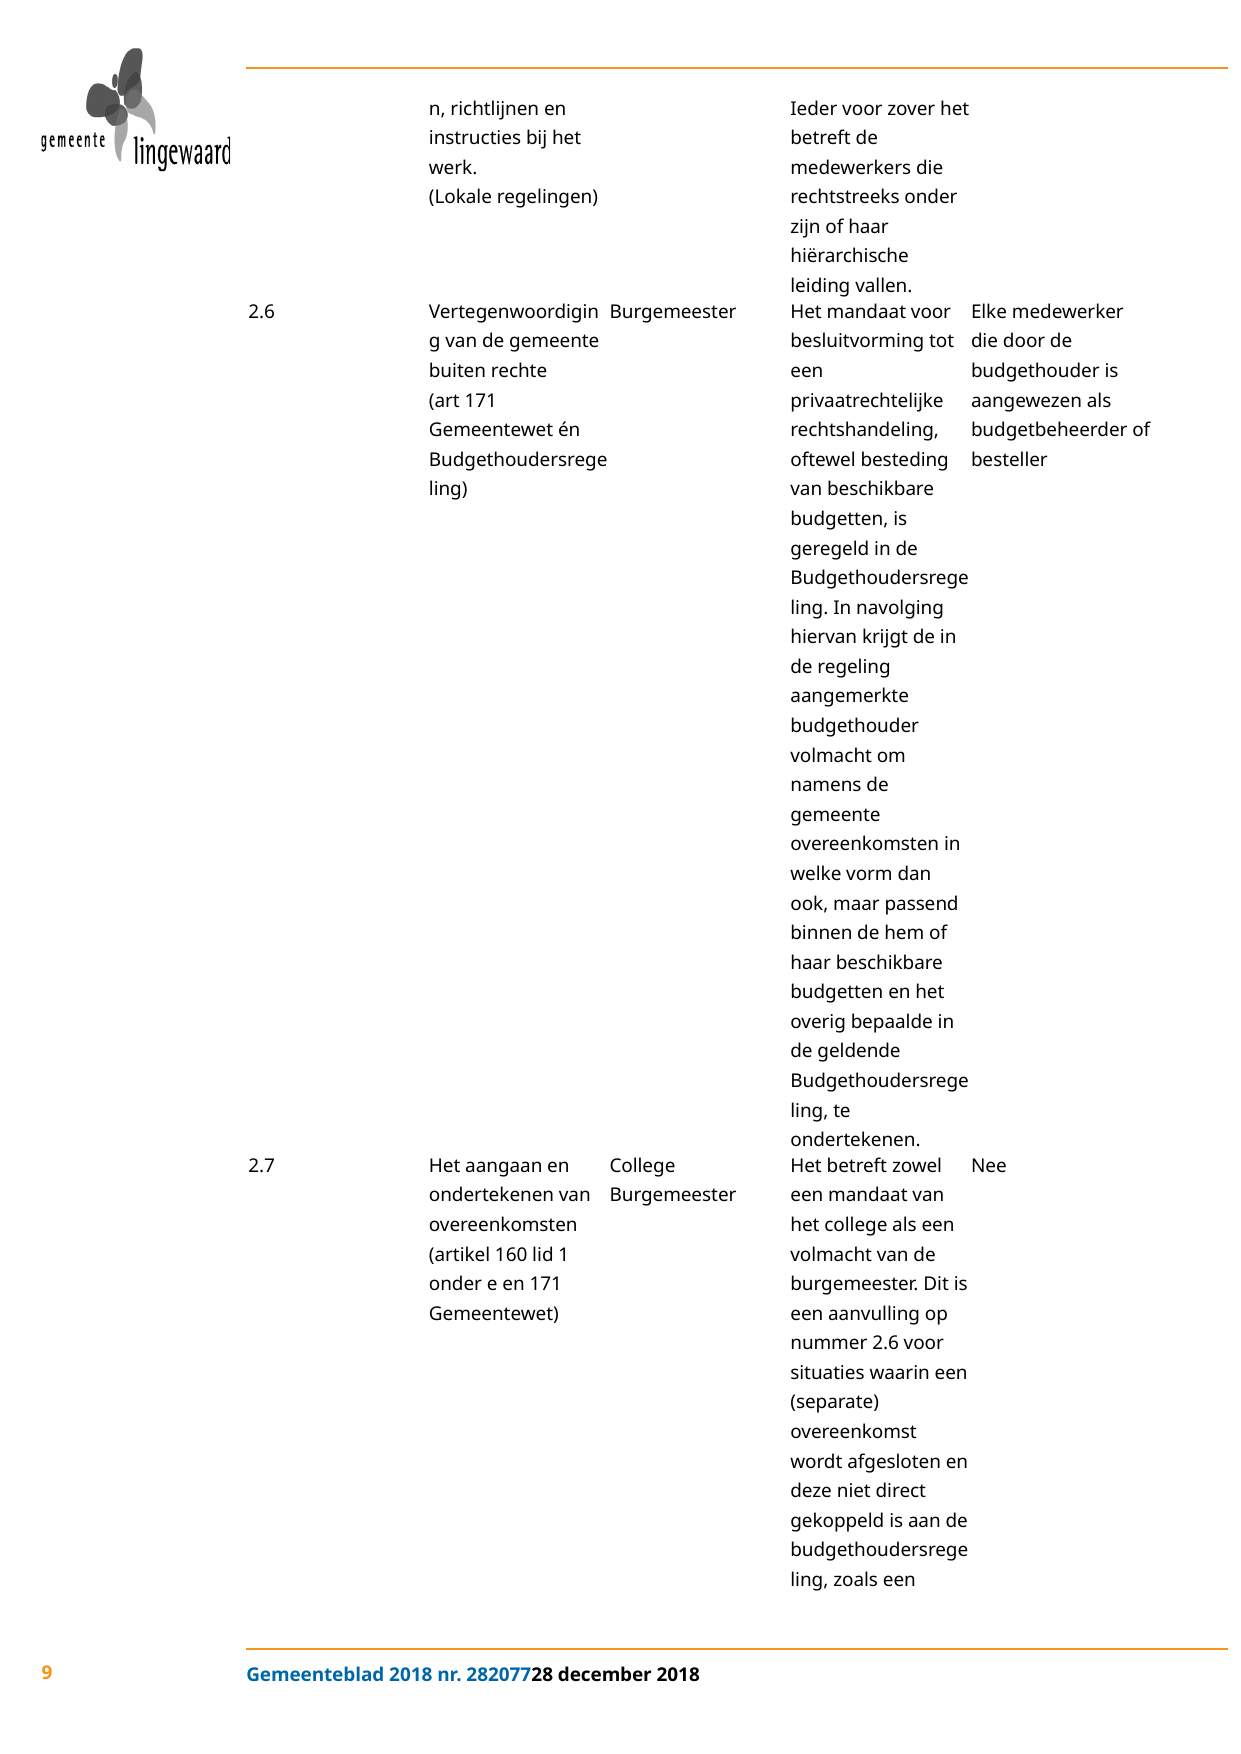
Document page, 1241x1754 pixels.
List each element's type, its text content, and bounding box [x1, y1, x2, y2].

table_cell Vertegenwoordiging van de gemeente buiten rechte (art 171 Gemeentewet én Budgethoudersregeling) [429, 298, 609, 1152]
table_cell College Burgemeester [609, 1152, 790, 1592]
picture [41, 47, 231, 172]
table_cell 2.7 [248, 1152, 429, 1592]
table_cell [248, 95, 429, 298]
table_cell Het mandaat voor besluitvorming tot een privaatrechtelijke rechtshandeling, oftewel besteding van beschikbare budgetten, is geregeld in de Budgethoudersregeling. In navolging hiervan krijgt de in de regeling aangemerkte budgethouder volmacht om namens de gemeente overeenkomsten in welke vorm dan ook, maar passend binnen de hem of haar beschikbare budgetten en het overig bepaalde in de geldende Budgethoudersregeling, te ondertekenen. [790, 298, 971, 1152]
table_cell 2.6 [248, 298, 429, 1152]
table_cell Het betreft zowel een mandaat van het college als een volmacht van de burgemeester. Dit is een aanvulling op nummer 2.6 voor situaties waarin een (separate) overeenkomst wordt afgesloten en deze niet direct gekoppeld is aan de budgethoudersregeling, zoals een [790, 1152, 971, 1592]
table_cell [971, 95, 1152, 298]
table_cell n, richtlijnen en instructies bij het werk. (Lokale regelingen) [429, 95, 609, 298]
table_cell Het aangaan en ondertekenen van overeenkomsten (artikel 160 lid 1 onder e en 171 Gemeentewet) [429, 1152, 609, 1592]
table_cell Ieder voor zover het betreft de medewerkers die rechtstreeks onder zijn of haar hiërarchische leiding vallen. [790, 95, 971, 298]
table_cell Elke medewerker die door de budgethouder is aangewezen als budgetbeheerder of besteller [971, 298, 1152, 1152]
table_cell Burgemeester [609, 298, 790, 1152]
table_cell Nee [971, 1152, 1152, 1592]
table_cell [609, 95, 790, 298]
